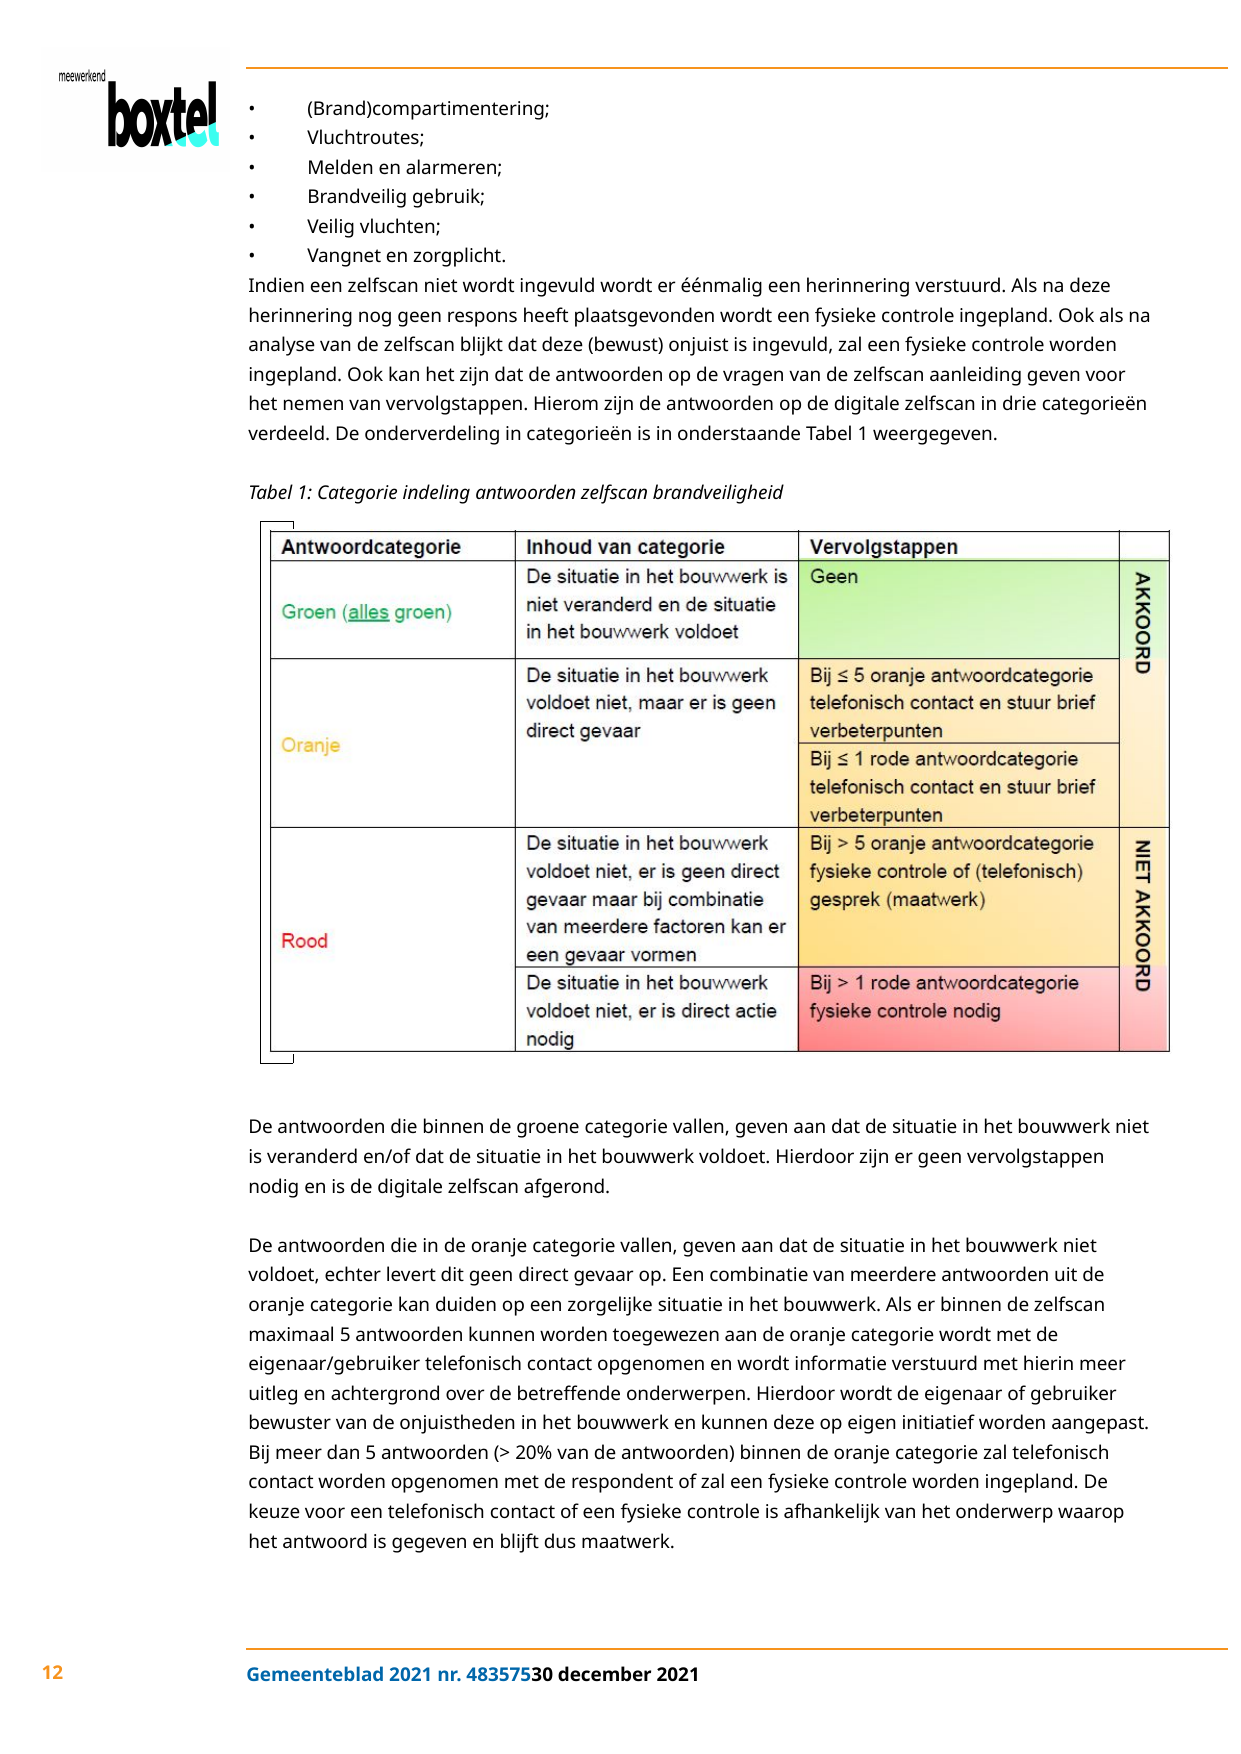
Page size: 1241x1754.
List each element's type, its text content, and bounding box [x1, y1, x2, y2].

text De antwoorden die binnen de groene categorie vallen, geven aan dat de situatie in het bouwwerk niet is veranderd en/of dat de situatie in het bouwwerk voldoet. Hierdoor zijn er geen vervolgstappen nodig en is de digitale zelfscan afgerond. [248, 1114, 1152, 1198]
picture [41, 47, 231, 172]
text Tabel 1: Categorie indeling antwoorden zelfscan brandveiligheid [248, 479, 1152, 505]
list Vangnet en zorgplicht. [248, 243, 1152, 268]
list Brandveilig gebruik; [248, 183, 1152, 209]
picture [268, 529, 1173, 1054]
list (Brand)compartimentering; [248, 95, 1152, 121]
list Veilig vluchten; [248, 213, 1152, 239]
list Vluchtroutes; [248, 124, 1152, 150]
text Indien een zelfscan niet wordt ingevuld wordt er éénmalig een herinnering verstuurd. Als na deze herinnering nog geen respons heeft plaatsgevonden wordt een fysieke controle ingepland. Ook als na analyse van de zelfscan blijkt dat deze (bewust) onjuist is ingevuld, zal een fysieke controle worden ingepland. Ook kan het zijn dat de antwoorden op de vragen van de zelfscan aanleiding geven voor het nemen van vervolgstappen. Hierom zijn de antwoorden op de digitale zelfscan in drie categorieën verdeeld. De onderverdeling in categorieën is in onderstaande Tabel 1 weergegeven. [248, 272, 1152, 446]
list Melden en alarmeren; [248, 154, 1152, 180]
text De antwoorden die in de oranje categorie vallen, geven aan dat de situatie in het bouwwerk niet voldoet, echter levert dit geen direct gevaar op. Een combinatie van meerdere antwoorden uit de oranje categorie kan duiden op een zorgelijke situatie in het bouwwerk. Als er binnen de zelfscan maximaal 5 antwoorden kunnen worden toegewezen aan de oranje categorie wordt met de eigenaar/gebruiker telefonisch contact opgenomen en wordt informatie verstuurd met hierin meer uitleg en achtergrond over de betreffende onderwerpen. Hierdoor wordt de eigenaar of gebruiker bewuster van de onjuistheden in het bouwwerk en kunnen deze op eigen initiatief worden aangepast. Bij meer dan 5 antwoorden (> 20% van de antwoorden) binnen de oranje categorie zal telefonisch contact worden opgenomen met de respondent of zal een fysieke controle worden ingepland. De keuze voor een telefonisch contact of een fysieke controle is afhankelijk van het onderwerp waarop het antwoord is gegeven en blijft dus maatwerk. [248, 1232, 1152, 1553]
